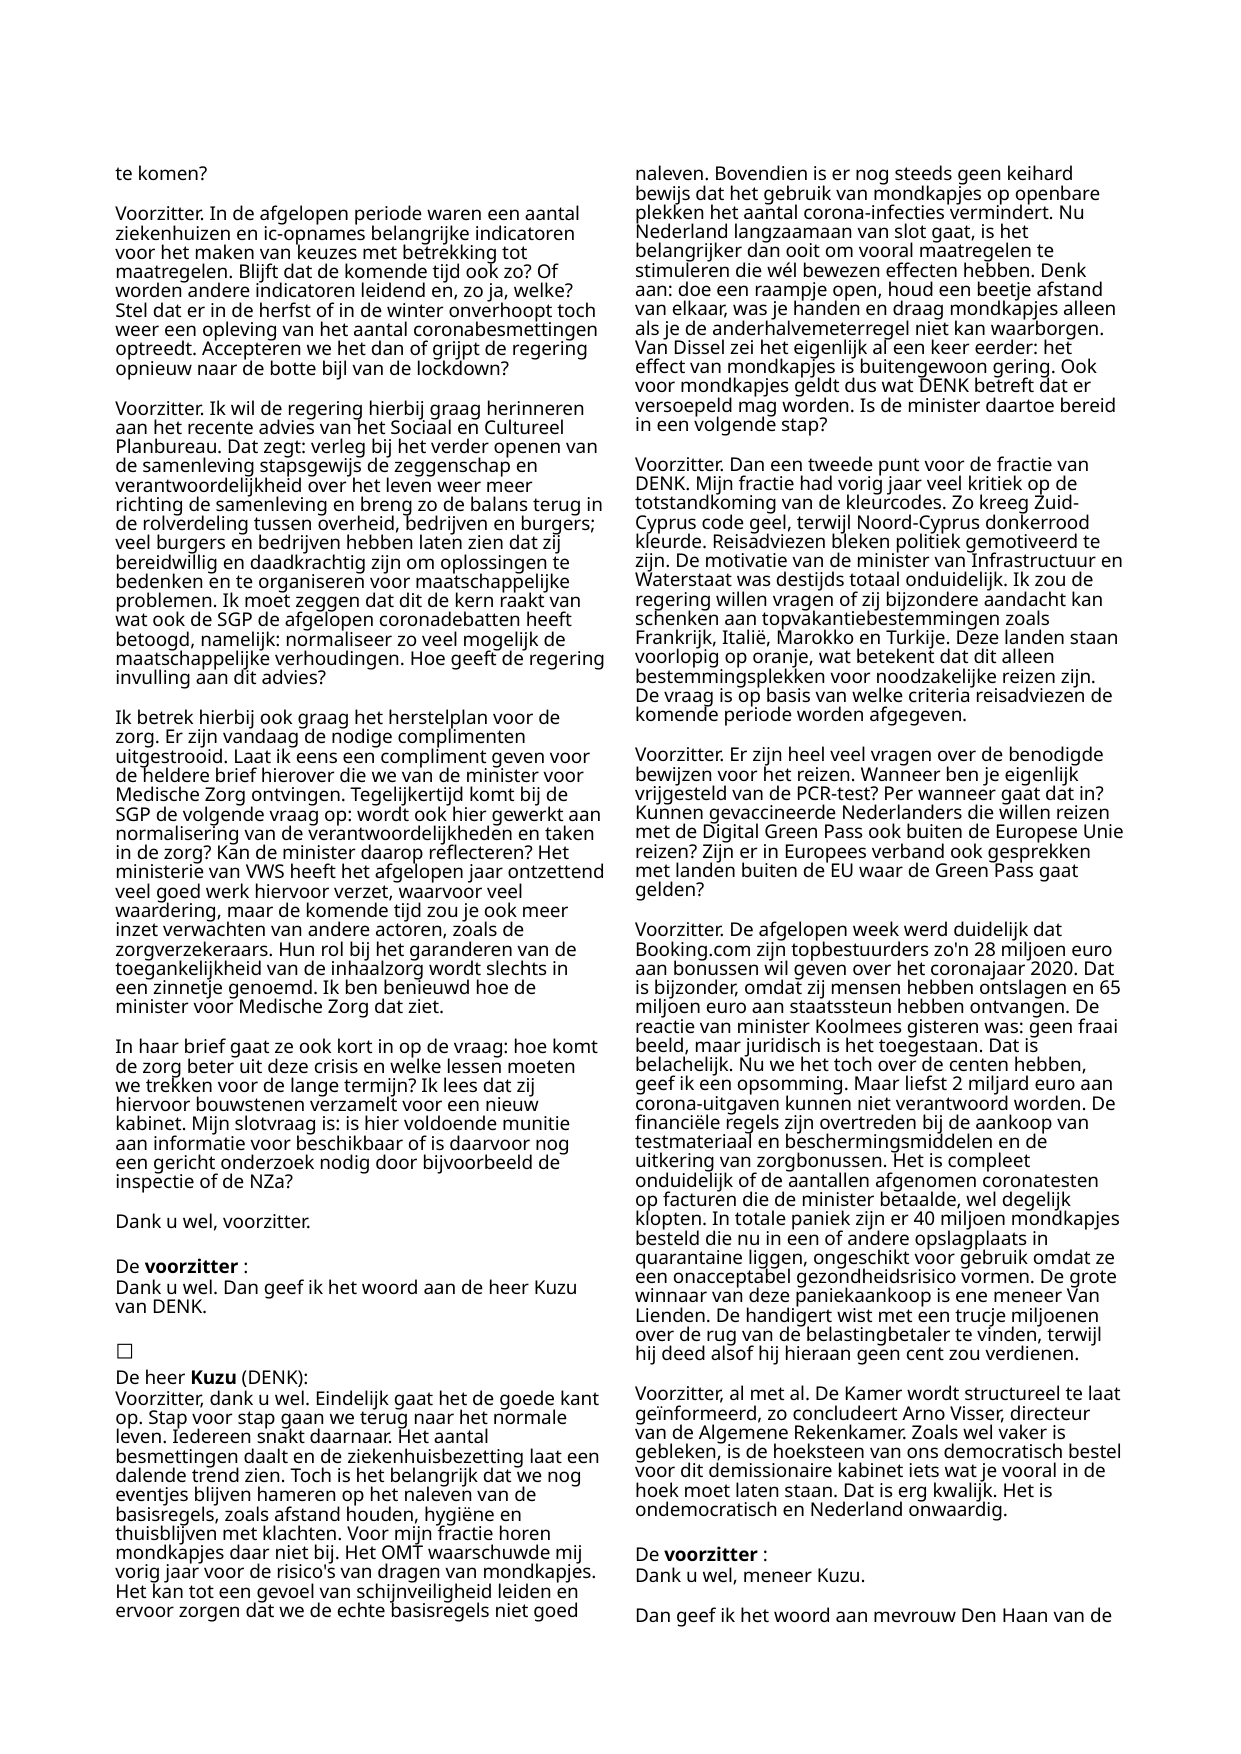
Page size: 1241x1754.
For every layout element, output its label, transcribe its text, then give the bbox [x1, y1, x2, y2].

text Voorzitter, al met al. De Kamer wordt structureel te laat geïnformeerd, zo concludeert Arno Visser, directeur van de Algemene Rekenkamer. Zoals wel vaker is gebleken, is de hoeksteen van ons democratisch bestel voor dit demissionaire kabinet iets wat je vooral in de hoek moet laten staan. Dat is erg kwalijk. Het is ondemocratisch en Nederland onwaardig. [635, 1385, 1125, 1520]
text Voorzitter. In de afgelopen periode waren een aantal ziekenhuizen en ic-opnames belangrijke indicatoren voor het maken van keuzes met betrekking tot maatregelen. Blijft dat de komende tijd ook zo? Of worden andere indicatoren leidend en, zo ja, welke? Stel dat er in de herfst of in de winter onverhoopt toch weer een opleving van het aantal coronabesmettingen optreedt. Accepteren we het dan of grijpt de regering opnieuw naar de botte bijl van de lockdown? [115, 205, 605, 379]
text Voorzitter, dank u wel. Eindelijk gaat het de goede kant op. Stap voor stap gaan we terug naar het normale leven. Iedereen snakt daarnaar. Het aantal besmettingen daalt en de ziekenhuisbezetting laat een dalende trend zien. Toch is het belangrijk dat we nog eventjes blijven hameren op het naleven van de basisregels, zoals afstand houden, hygiëne en thuisblijven met klachten. Voor mijn fractie horen mondkapjes daar niet bij. Het OMT waarschuwde mij vorig jaar voor de risico's van dragen van mondkapjes. Het kan tot een gevoel van schijnveiligheid leiden en ervoor zorgen dat we de echte basisregels niet goed [115, 1390, 605, 1621]
text De voorzitter : [635, 1541, 1125, 1567]
text Dan geef ik het woord aan mevrouw Den Haan van de [635, 1607, 1125, 1626]
text Voorzitter. Ik wil de regering hierbij graag herinneren aan het recente advies van het Sociaal en Cultureel Planbureau. Dat zegt: verleg bij het verder openen van de samenleving stapsgewijs de zeggenschap en verantwoordelijkheid over het leven weer meer richting de samenleving en breng zo de balans terug in de rolverdeling tussen overheid, bedrijven en burgers; veel burgers en bedrijven hebben laten zien dat zij bereidwillig en daadkrachtig zijn om oplossingen te bedenken en te organiseren voor maatschappelijke problemen. Ik moet zeggen dat dit de kern raakt van wat ook de SGP de afgelopen coronadebatten heeft betoogd, namelijk: normaliseer zo veel mogelijk de maatschappelijke verhoudingen. Hoe geeft de regering invulling aan dit advies? [115, 399, 605, 688]
text Voorzitter. De afgelopen week werd duidelijk dat Booking.com zijn topbestuurders zo'n 28 miljoen euro aan bonussen wil geven over het coronajaar 2020. Dat is bijzonder, omdat zij mensen hebben ontslagen en 65 miljoen euro aan staatssteun hebben ontvangen. De reactie van minister Koolmees gisteren was: geen fraai beeld, maar juridisch is het toegestaan. Dat is belachelijk. Nu we het toch over de centen hebben, geef ik een opsomming. Maar liefst 2 miljard euro aan corona-uitgaven kunnen niet verantwoord worden. De financiële regels zijn overtreden bij de aankoop van testmateriaal en beschermingsmiddelen en de uitkering van zorgbonussen. Het is compleet onduidelijk of de aantallen afgenomen coronatesten op facturen die de minister betaalde, wel degelijk klopten. In totale paniek zijn er 40 miljoen mondkapjes besteld die nu in een of andere opslagplaats in quarantaine liggen, ongeschikt voor gebruik omdat ze een onacceptabel gezondheidsrisico vormen. De grote winnaar van deze paniekaankoop is ene meneer Van Lienden. De handigert wist met een trucje miljoenen over de rug van de belastingbetaler te vinden, terwijl hij deed alsof hij hieraan geen cent zou verdienen. [635, 921, 1125, 1364]
text De voorzitter : [115, 1253, 605, 1279]
text In haar brief gaat ze ook kort in op de vraag: hoe komt de zorg beter uit deze crisis en welke lessen moeten we trekken voor de lange termijn? Ik lees dat zij hiervoor bouwstenen verzamelt voor een nieuw kabinet. Mijn slotvraag is: is hier voldoende munitie aan informatie voor beschikbaar of is daarvoor nog een gericht onderzoek nodig door bijvoorbeeld de inspectie of de NZa? [115, 1038, 605, 1192]
text Voorzitter. Dan een tweede punt voor de fractie van DENK. Mijn fractie had vorig jaar veel kritiek op de totstandkoming van de kleurcodes. Zo kreeg Zuid-Cyprus code geel, terwijl Noord-Cyprus donkerrood kleurde. Reisadviezen bleken politiek gemotiveerd te zijn. De motivatie van de minister van Infrastructuur en Waterstaat was destijds totaal onduidelijk. Ik zou de regering willen vragen of zij bijzondere aandacht kan schenken aan topvakantiebestemmingen zoals Frankrijk, Italië, Marokko en Turkije. Deze landen staan voorlopig op oranje, wat betekent dat dit alleen bestemmingsplekken voor noodzakelijke reizen zijn. De vraag is op basis van welke criteria reisadviezen de komende periode worden afgegeven. [635, 456, 1125, 726]
text Dank u wel. Dan geef ik het woord aan de heer Kuzu van DENK. [115, 1279, 605, 1318]
text De heer Kuzu (DENK): [115, 1364, 605, 1390]
text ⬜ [115, 1338, 605, 1364]
text naleven. Bovendien is er nog steeds geen keihard bewijs dat het gebruik van mondkapjes op openbare plekken het aantal corona-infecties vermindert. Nu Nederland langzaamaan van slot gaat, is het belangrijker dan ooit om vooral maatregelen te stimuleren die wél bewezen effecten hebben. Denk aan: doe een raampje open, houd een beetje afstand van elkaar, was je handen en draag mondkapjes alleen als je de anderhalvemeterregel niet kan waarborgen. Van Dissel zei het eigenlijk al een keer eerder: het effect van mondkapjes is buitengewoon gering. Ook voor mondkapjes geldt dus wat DENK betreft dat er versoepeld mag worden. Is de minister daartoe bereid in een volgende stap? [635, 165, 1125, 435]
text Ik betrek hierbij ook graag het herstelplan voor de zorg. Er zijn vandaag de nodige complimenten uitgestrooid. Laat ik eens een compliment geven voor de heldere brief hierover die we van de minister voor Medische Zorg ontvingen. Tegelijkertijd komt bij de SGP de volgende vraag op: wordt ook hier gewerkt aan normalisering van de verantwoordelijkheden en taken in de zorg? Kan de minister daarop reflecteren? Het ministerie van VWS heeft het afgelopen jaar ontzettend veel goed werk hiervoor verzet, waarvoor veel waardering, maar de komende tijd zou je ook meer inzet verwachten van andere actoren, zoals de zorgverzekeraars. Hun rol bij het garanderen van de toegankelijkheid van de inhaalzorg wordt slechts in een zinnetje genoemd. Ik ben benieuwd hoe de minister voor Medische Zorg dat ziet. [115, 709, 605, 1018]
text Voorzitter. Er zijn heel veel vragen over de benodigde bewijzen voor het reizen. Wanneer ben je eigenlijk vrijgesteld van de PCR-test? Per wanneer gaat dat in? Kunnen gevaccineerde Nederlanders die willen reizen met de Digital Green Pass ook buiten de Europese Unie reizen? Zijn er in Europees verband ook gesprekken met landen buiten de EU waar de Green Pass gaat gelden? [635, 746, 1125, 901]
text Dank u wel, meneer Kuzu. [635, 1567, 1125, 1586]
text te komen? [115, 165, 605, 184]
text Dank u wel, voorzitter. [115, 1213, 605, 1232]
